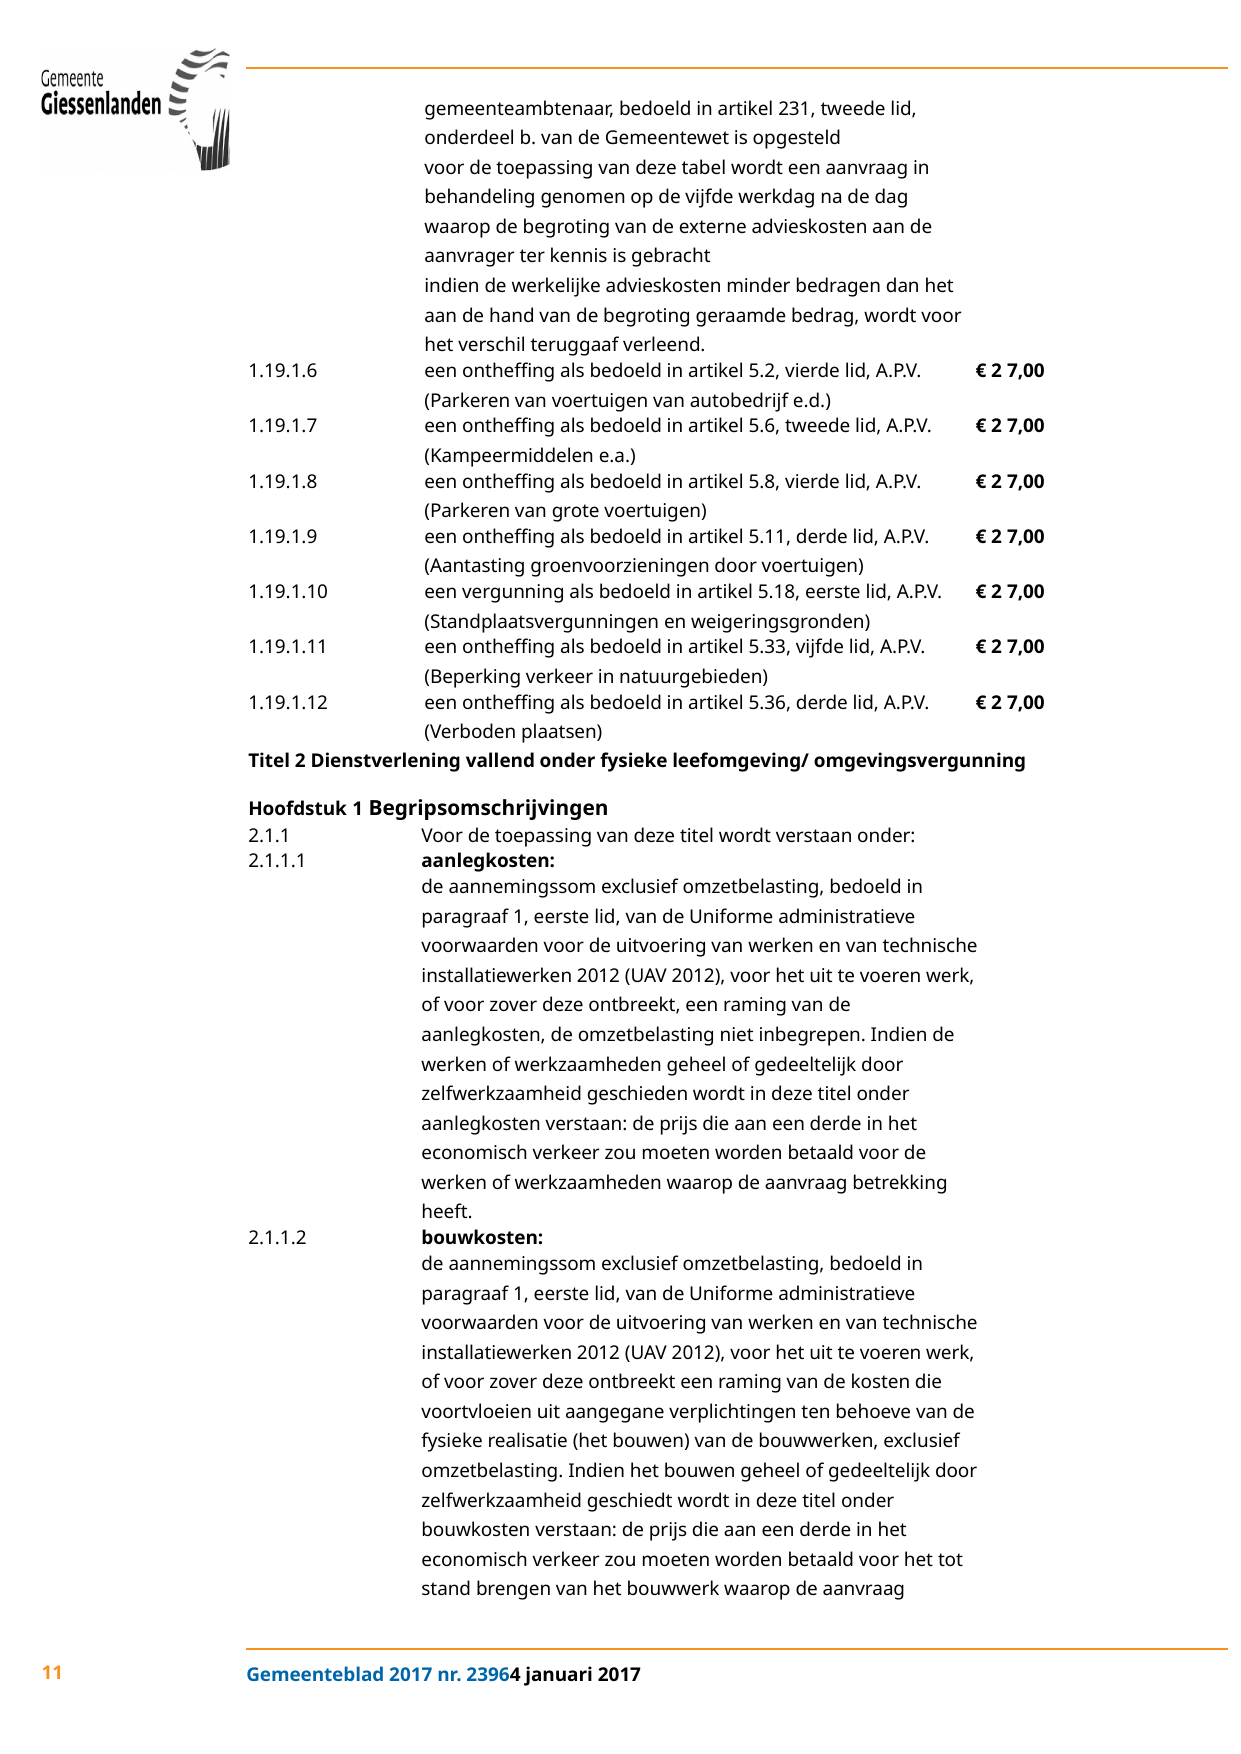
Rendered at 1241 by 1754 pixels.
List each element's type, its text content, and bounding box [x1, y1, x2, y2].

table_cell € 2 7,00 [975, 357, 1152, 412]
table_cell € 2 7,00 [975, 689, 1152, 744]
table_cell een vergunning als bedoeld in artikel 5.18, eerste lid, A.P.V. (Standplaatsvergunningen en weigeringsgronden) [424, 579, 975, 634]
table_cell een ontheffing als bedoeld in artikel 5.6, tweede lid, A.P.V. (Kampeermiddelen e.a.) [424, 413, 975, 468]
table_cell 1.19.1.7 [248, 413, 424, 468]
table_header [979, 822, 1152, 847]
table_cell bouwkosten: [421, 1224, 978, 1250]
table_cell 2.1.1.2 [248, 1224, 421, 1250]
table_cell € 2 7,00 [975, 413, 1152, 468]
table_header Voor de toepassing van deze titel wordt verstaan onder: [421, 822, 978, 847]
table_cell € 2 7,00 [975, 468, 1152, 523]
table_cell € 2 7,00 [975, 523, 1152, 578]
text Hoofdstuk 1 Begripsomschrijvingen [248, 793, 1152, 822]
text Titel 2 Dienstverlening vallend onder fysieke leefomgeving/ omgevingsvergunning [248, 748, 1152, 773]
table_cell 1.19.1.10 [248, 579, 424, 634]
table_cell een ontheffing als bedoeld in artikel 5.2, vierde lid, A.P.V. (Parkeren van voertuigen van autobedrijf e.d.) [424, 357, 975, 412]
table_cell [979, 848, 1152, 873]
table_cell aanlegkosten: [421, 848, 978, 873]
table_cell 1.19.1.6 [248, 357, 424, 412]
picture [41, 47, 231, 172]
table_cell € 2 7,00 [975, 579, 1152, 634]
table_cell de aannemingssom exclusief omzetbelasting, bedoeld in paragraaf 1, eerste lid, van de Uniforme administratieve voorwaarden voor de uitvoering van werken en van technische installatiewerken 2012 (UAV 2012), voor het uit te voeren werk, of voor zover deze ontbreekt, een raming van de aanlegkosten, de omzetbelasting niet inbegrepen. Indien de werken of werkzaamheden geheel of gedeeltelijk door zelfwerkzaamheid geschieden wordt in deze titel onder aanlegkosten verstaan: de prijs die aan een derde in het economisch verkeer zou moeten worden betaald voor de werken of werkzaamheden waarop de aanvraag betrekking heeft. [421, 873, 978, 1224]
table_cell [248, 1250, 421, 1601]
table_cell 1.19.1.9 [248, 523, 424, 578]
table_cell [979, 1224, 1152, 1250]
table_cell de aannemingssom exclusief omzetbelasting, bedoeld in paragraaf 1, eerste lid, van de Uniforme administratieve voorwaarden voor de uitvoering van werken en van technische installatiewerken 2012 (UAV 2012), voor het uit te voeren werk, of voor zover deze ontbreekt een raming van de kosten die voortvloeien uit aangegane verplichtingen ten behoeve van de fysieke realisatie (het bouwen) van de bouwwerken, exclusief omzetbelasting. Indien het bouwen geheel of gedeeltelijk door zelfwerkzaamheid geschiedt wordt in deze titel onder bouwkosten verstaan: de prijs die aan een derde in het economisch verkeer zou moeten worden betaald voor het tot stand brengen van het bouwwerk waarop de aanvraag [421, 1250, 978, 1601]
table_cell € 2 7,00 [975, 634, 1152, 689]
table_cell 1.19.1.12 [248, 689, 424, 744]
table_cell 1.19.1.8 [248, 468, 424, 523]
table_cell [248, 95, 424, 357]
table_cell gemeenteambtenaar, bedoeld in artikel 231, tweede lid, onderdeel b. van de Gemeentewet is opgesteld voor de toepassing van deze tabel wordt een aanvraag in behandeling genomen op de vijfde werkdag na de dag waarop de begroting van de externe advieskosten aan de aanvrager ter kennis is gebracht indien de werkelijke advieskosten minder bedragen dan het aan de hand van de begroting geraamde bedrag, wordt voor het verschil teruggaaf verleend. [424, 95, 975, 357]
table_cell een ontheffing als bedoeld in artikel 5.8, vierde lid, A.P.V. (Parkeren van grote voertuigen) [424, 468, 975, 523]
table_cell een ontheffing als bedoeld in artikel 5.11, derde lid, A.P.V. (Aantasting groenvoorzieningen door voertuigen) [424, 523, 975, 578]
table_cell een ontheffing als bedoeld in artikel 5.33, vijfde lid, A.P.V. (Beperking verkeer in natuurgebieden) [424, 634, 975, 689]
table_cell een ontheffing als bedoeld in artikel 5.36, derde lid, A.P.V. (Verboden plaatsen) [424, 689, 975, 744]
table_cell [979, 873, 1152, 1224]
table_cell [979, 1250, 1152, 1601]
table_cell 1.19.1.11 [248, 634, 424, 689]
table_cell 2.1.1.1 [248, 848, 421, 873]
table_header 2.1.1 [248, 822, 421, 847]
table_cell [248, 873, 421, 1224]
table_cell [975, 95, 1152, 357]
